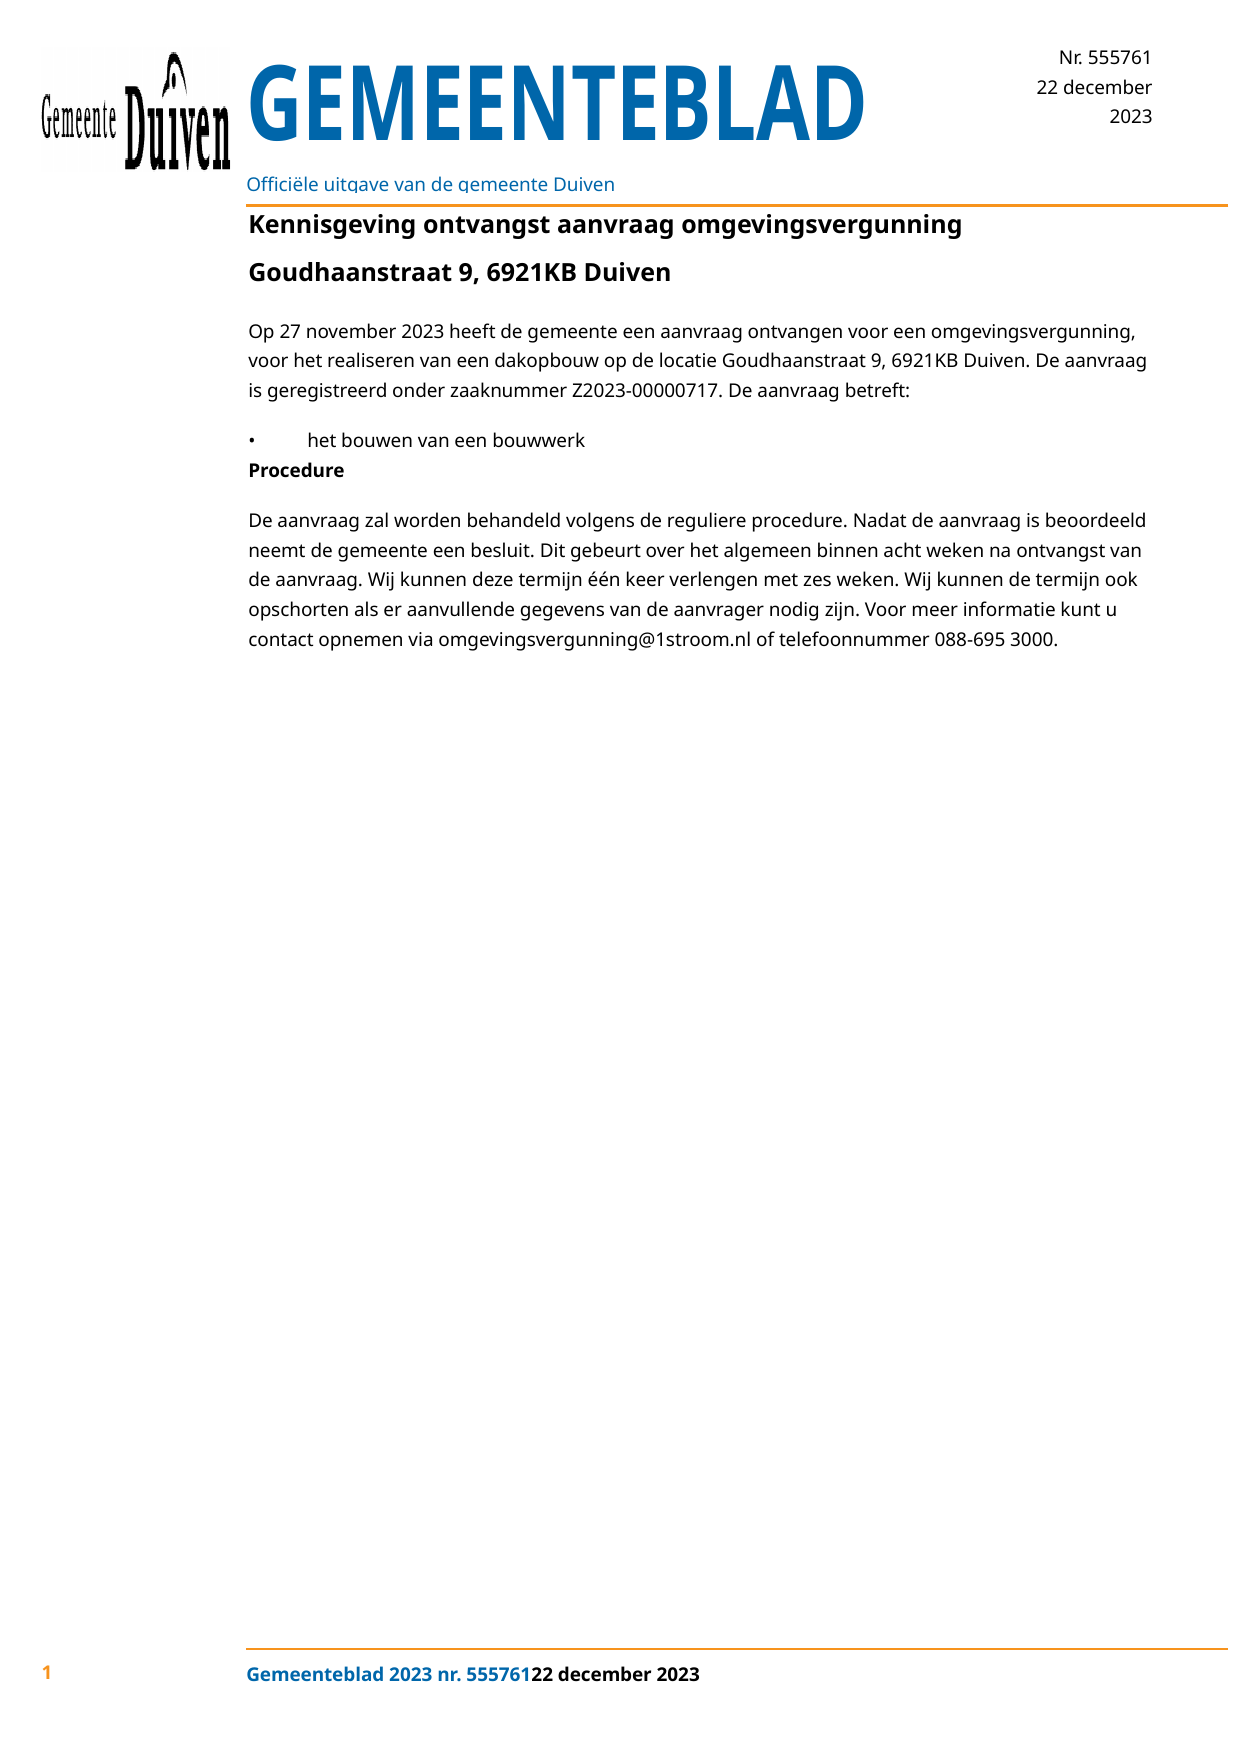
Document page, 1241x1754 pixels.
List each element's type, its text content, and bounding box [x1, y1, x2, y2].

list het bouwen van een bouwwerk [248, 427, 1152, 453]
text De aanvraag zal worden behandeld volgens de reguliere procedure. Nadat de aanvraag is beoordeeld neemt de gemeente een besluit. Dit gebeurt over het algemeen binnen acht weken na ontvangst van de aanvraag. Wij kunnen deze termijn één keer verlengen met zes weken. Wij kunnen de termijn ook opschorten als er aanvullende gegevens van de aanvrager nodig zijn. Voor meer informatie kunt u contact opnemen via omgevingsvergunning@1stroom.nl of telefoonnummer 088-695 3000. [248, 507, 1152, 652]
picture [41, 47, 231, 172]
text Op 27 november 2023 heeft de gemeente een aanvraag ontvangen voor een omgevingsvergunning, voor het realiseren van een dakopbouw op de locatie Goudhaanstraat 9, 6921KB Duiven. De aanvraag is geregistreerd onder zaaknummer Z2023-00000717. De aanvraag betreft: [248, 318, 1152, 403]
text Kennisgeving ontvangst aanvraag omgevingsvergunning Goudhaanstraat 9, 6921KB Duiven [248, 207, 1152, 288]
text Procedure [248, 457, 1152, 483]
